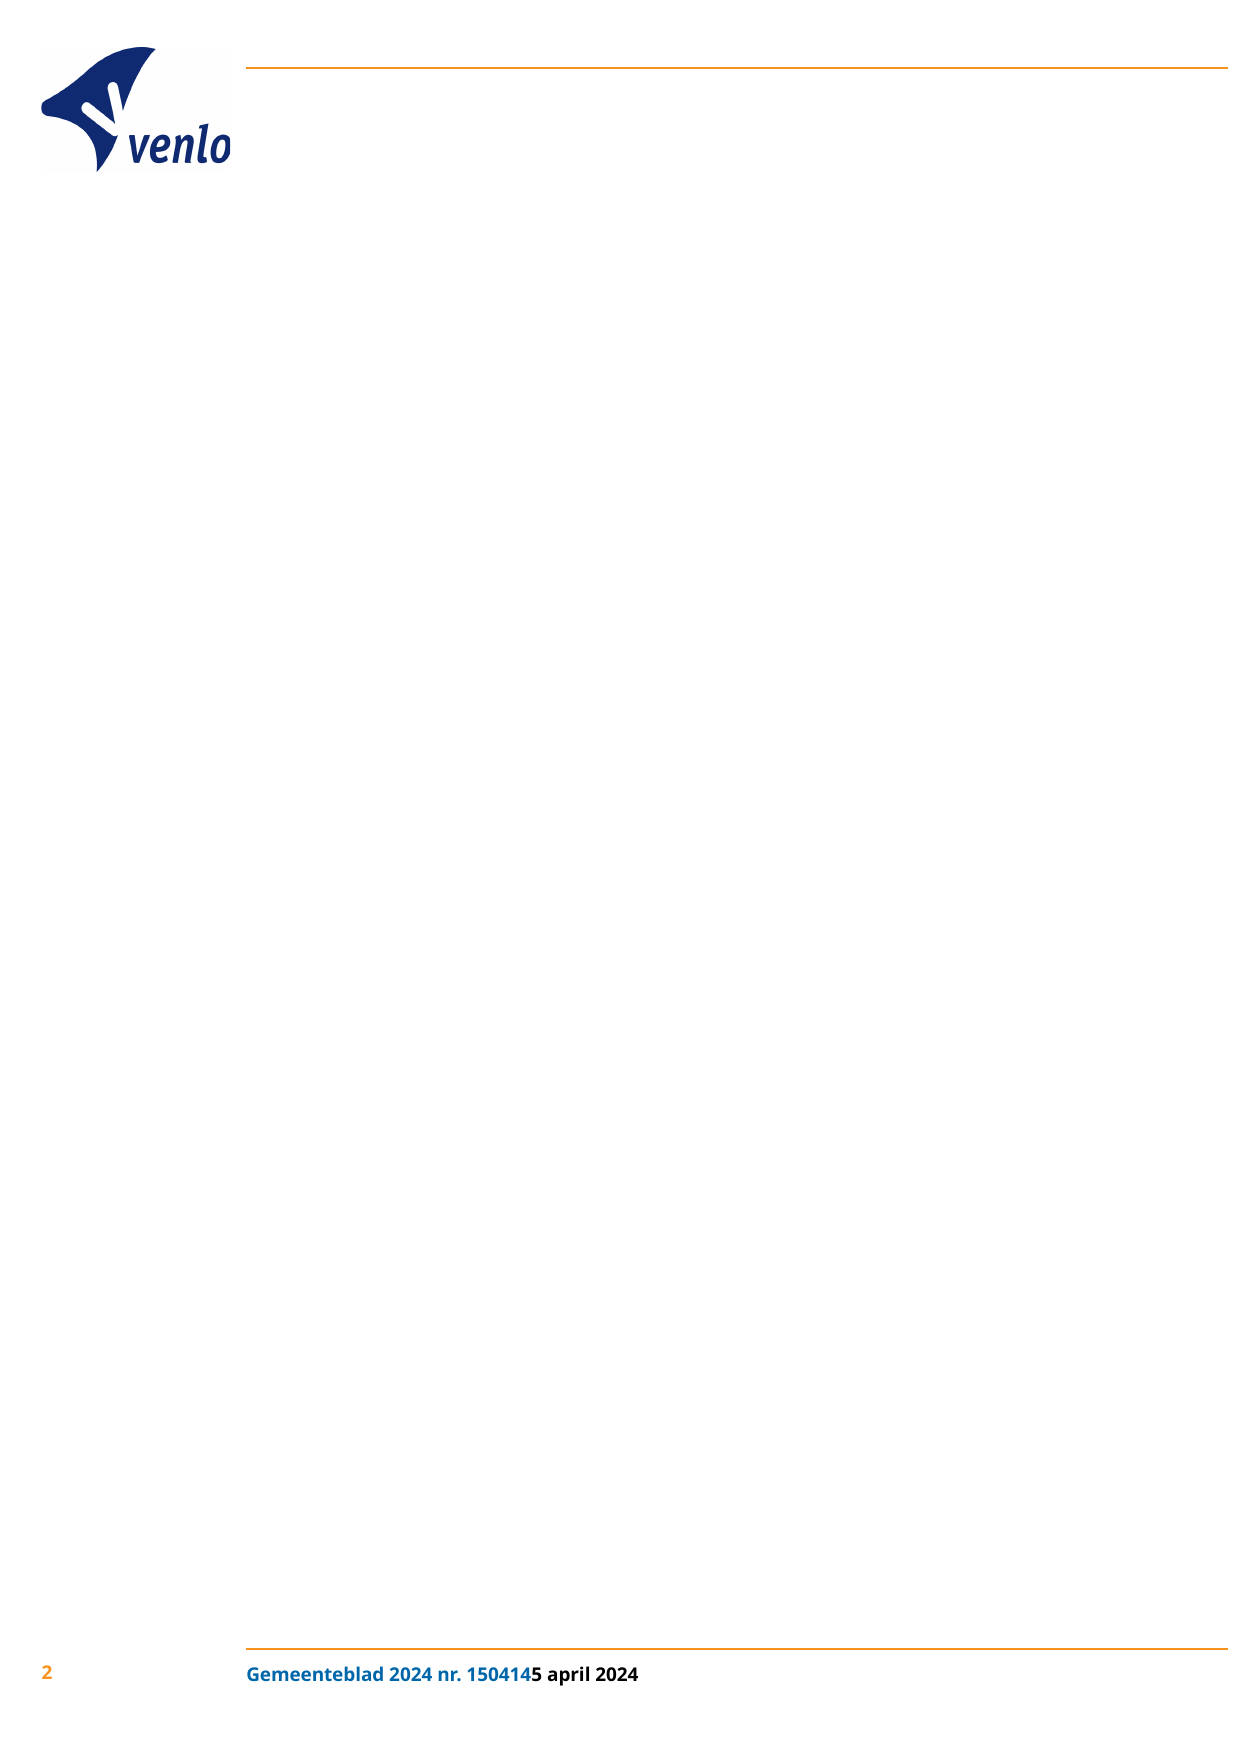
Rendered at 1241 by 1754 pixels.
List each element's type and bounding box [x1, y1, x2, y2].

picture [41, 47, 231, 172]
